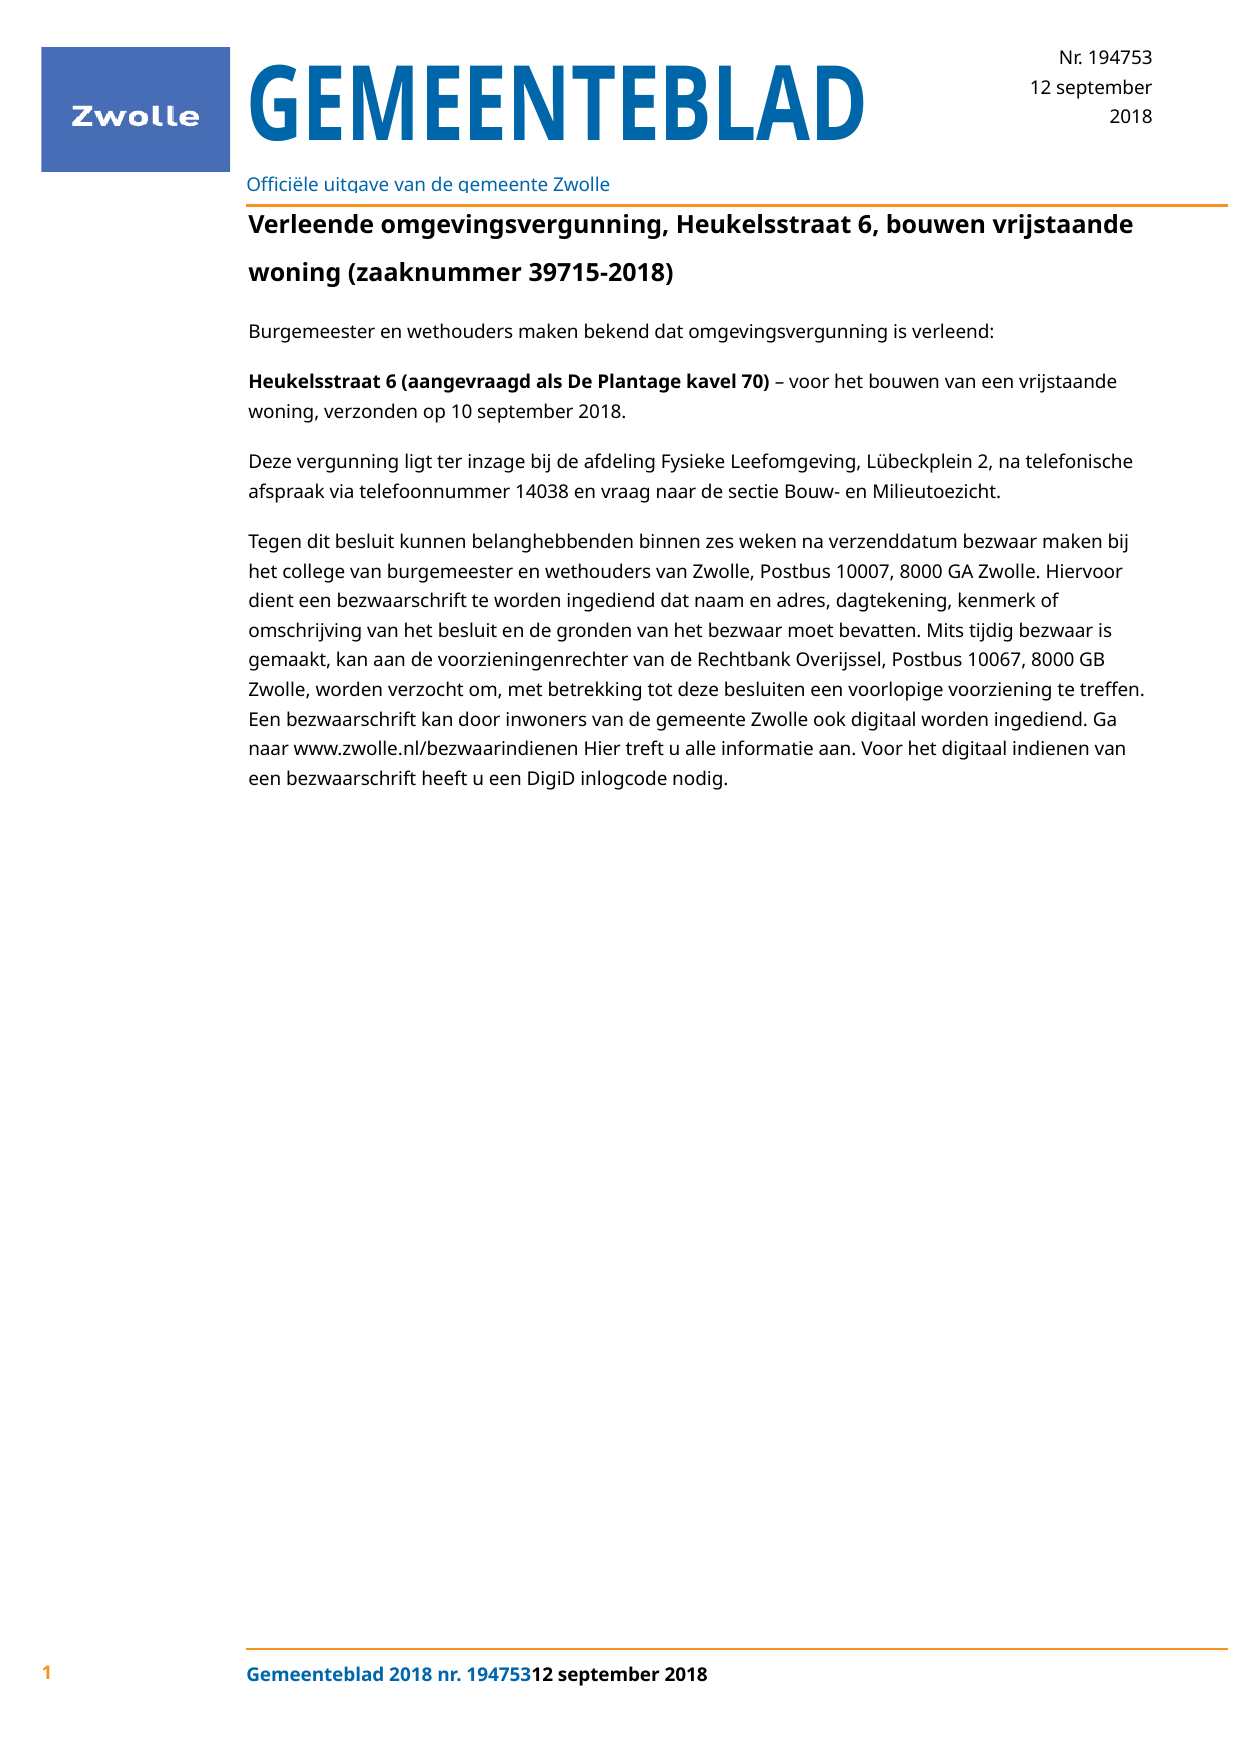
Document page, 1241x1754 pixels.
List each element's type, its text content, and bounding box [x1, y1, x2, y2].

text Tegen dit besluit kunnen belanghebbenden binnen zes weken na verzenddatum bezwaar maken bij het college van burgemeester en wethouders van Zwolle, Postbus 10007, 8000 GA Zwolle. Hiervoor dient een bezwaarschrift te worden ingediend dat naam en adres, dagtekening, kenmerk of omschrijving van het besluit en de gronden van het bezwaar moet bevatten. Mits tijdig bezwaar is gemaakt, kan aan de voorzieningenrechter van de Rechtbank Overijssel, Postbus 10067, 8000 GB Zwolle, worden verzocht om, met betrekking tot deze besluiten een voorlopige voorziening te treffen. Een bezwaarschrift kan door inwoners van de gemeente Zwolle ook digitaal worden ingediend. Ga naar www.zwolle.nl/bezwaarindienen Hier treft u alle informatie aan. Voor het digitaal indienen van een bezwaarschrift heeft u een DigiD inlogcode nodig. [248, 528, 1152, 791]
text Heukelsstraat 6 (aangevraagd als De Plantage kavel 70) – voor het bouwen van een vrijstaande woning, verzonden op 10 september 2018. [248, 368, 1152, 424]
picture [41, 47, 231, 172]
text Deze vergunning ligt ter inzage bij de afdeling Fysieke Leefomgeving, Lübeckplein 2, na telefonische afspraak via telefoonnummer 14038 en vraag naar de sectie Bouw- en Milieutoezicht. [248, 448, 1152, 504]
text Verleende omgevingsvergunning, Heukelsstraat 6, bouwen vrijstaande woning (zaaknummer 39715-2018) [248, 207, 1152, 288]
text Burgemeester en wethouders maken bekend dat omgevingsvergunning is verleend: [248, 318, 1152, 344]
